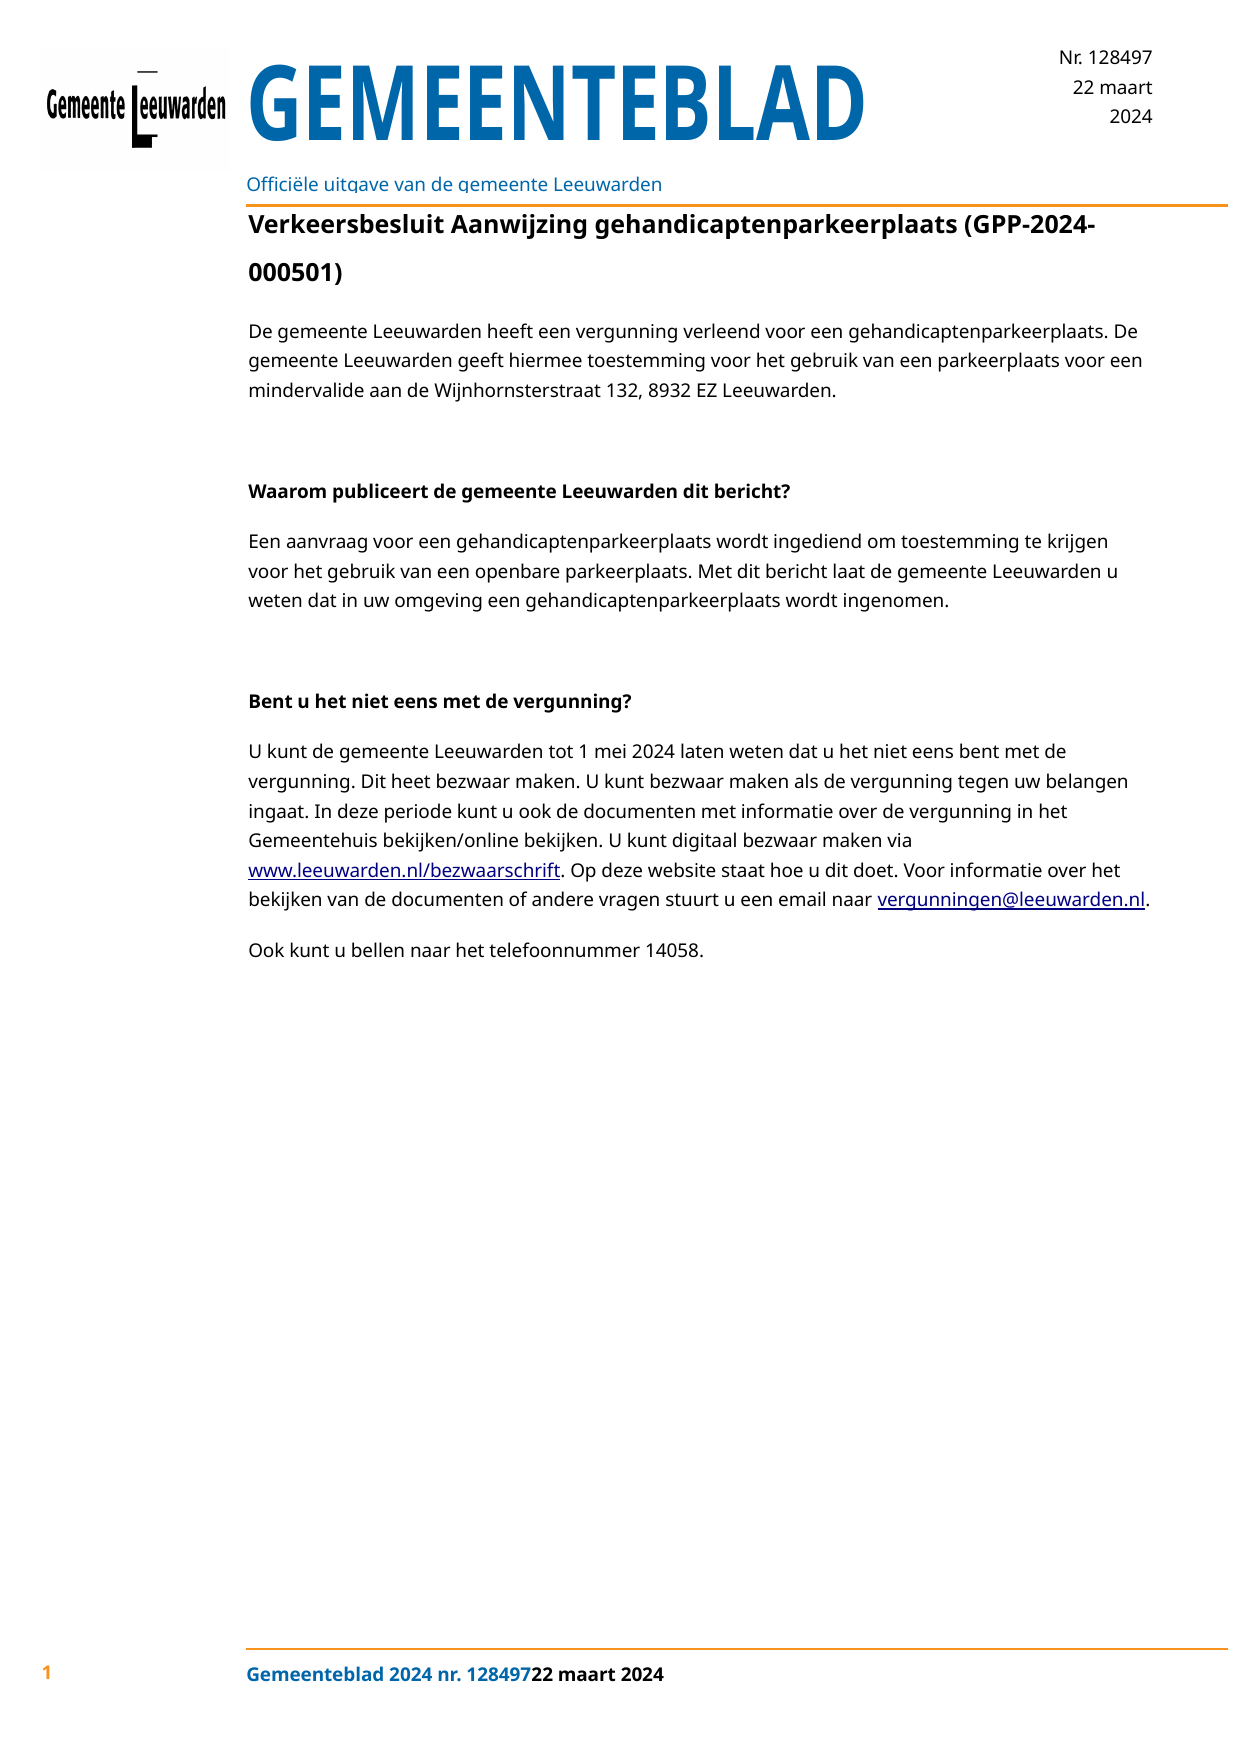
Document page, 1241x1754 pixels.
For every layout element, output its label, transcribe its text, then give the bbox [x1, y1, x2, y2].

picture [41, 47, 231, 172]
text U kunt de gemeente Leeuwarden tot 1 mei 2024 laten weten dat u het niet eens bent met de vergunning. Dit heet bezwaar maken. U kunt bezwaar maken als de vergunning tegen uw belangen ingaat. In deze periode kunt u ook de documenten met informatie over de vergunning in het Gemeentehuis bekijken/online bekijken. U kunt digitaal bezwaar maken via www.leeuwarden.nl/bezwaarschrift. Op deze website staat hoe u dit doet. Voor informatie over het bekijken van de documenten of andere vragen stuurt u een email naar vergunningen@leeuwarden.nl. [248, 739, 1152, 912]
text Ook kunt u bellen naar het telefoonnummer 14058. [248, 937, 1152, 963]
text Verkeersbesluit Aanwijzing gehandicaptenparkeerplaats (GPP-2024-000501) [248, 207, 1152, 288]
text Bent u het niet eens met de vergunning? [248, 688, 1152, 714]
text De gemeente Leeuwarden heeft een vergunning verleend voor een gehandicaptenparkeerplaats. De gemeente Leeuwarden geeft hiermee toestemming voor het gebruik van een parkeerplaats voor een mindervalide aan de Wijnhornsterstraat 132, 8932 EZ Leeuwarden. [248, 318, 1152, 403]
text Waarom publiceert de gemeente Leeuwarden dit bericht? [248, 478, 1152, 504]
text Een aanvraag voor een gehandicaptenparkeerplaats wordt ingediend om toestemming te krijgen voor het gebruik van een openbare parkeerplaats. Met dit bericht laat de gemeente Leeuwarden u weten dat in uw omgeving een gehandicaptenparkeerplaats wordt ingenomen. [248, 528, 1152, 613]
